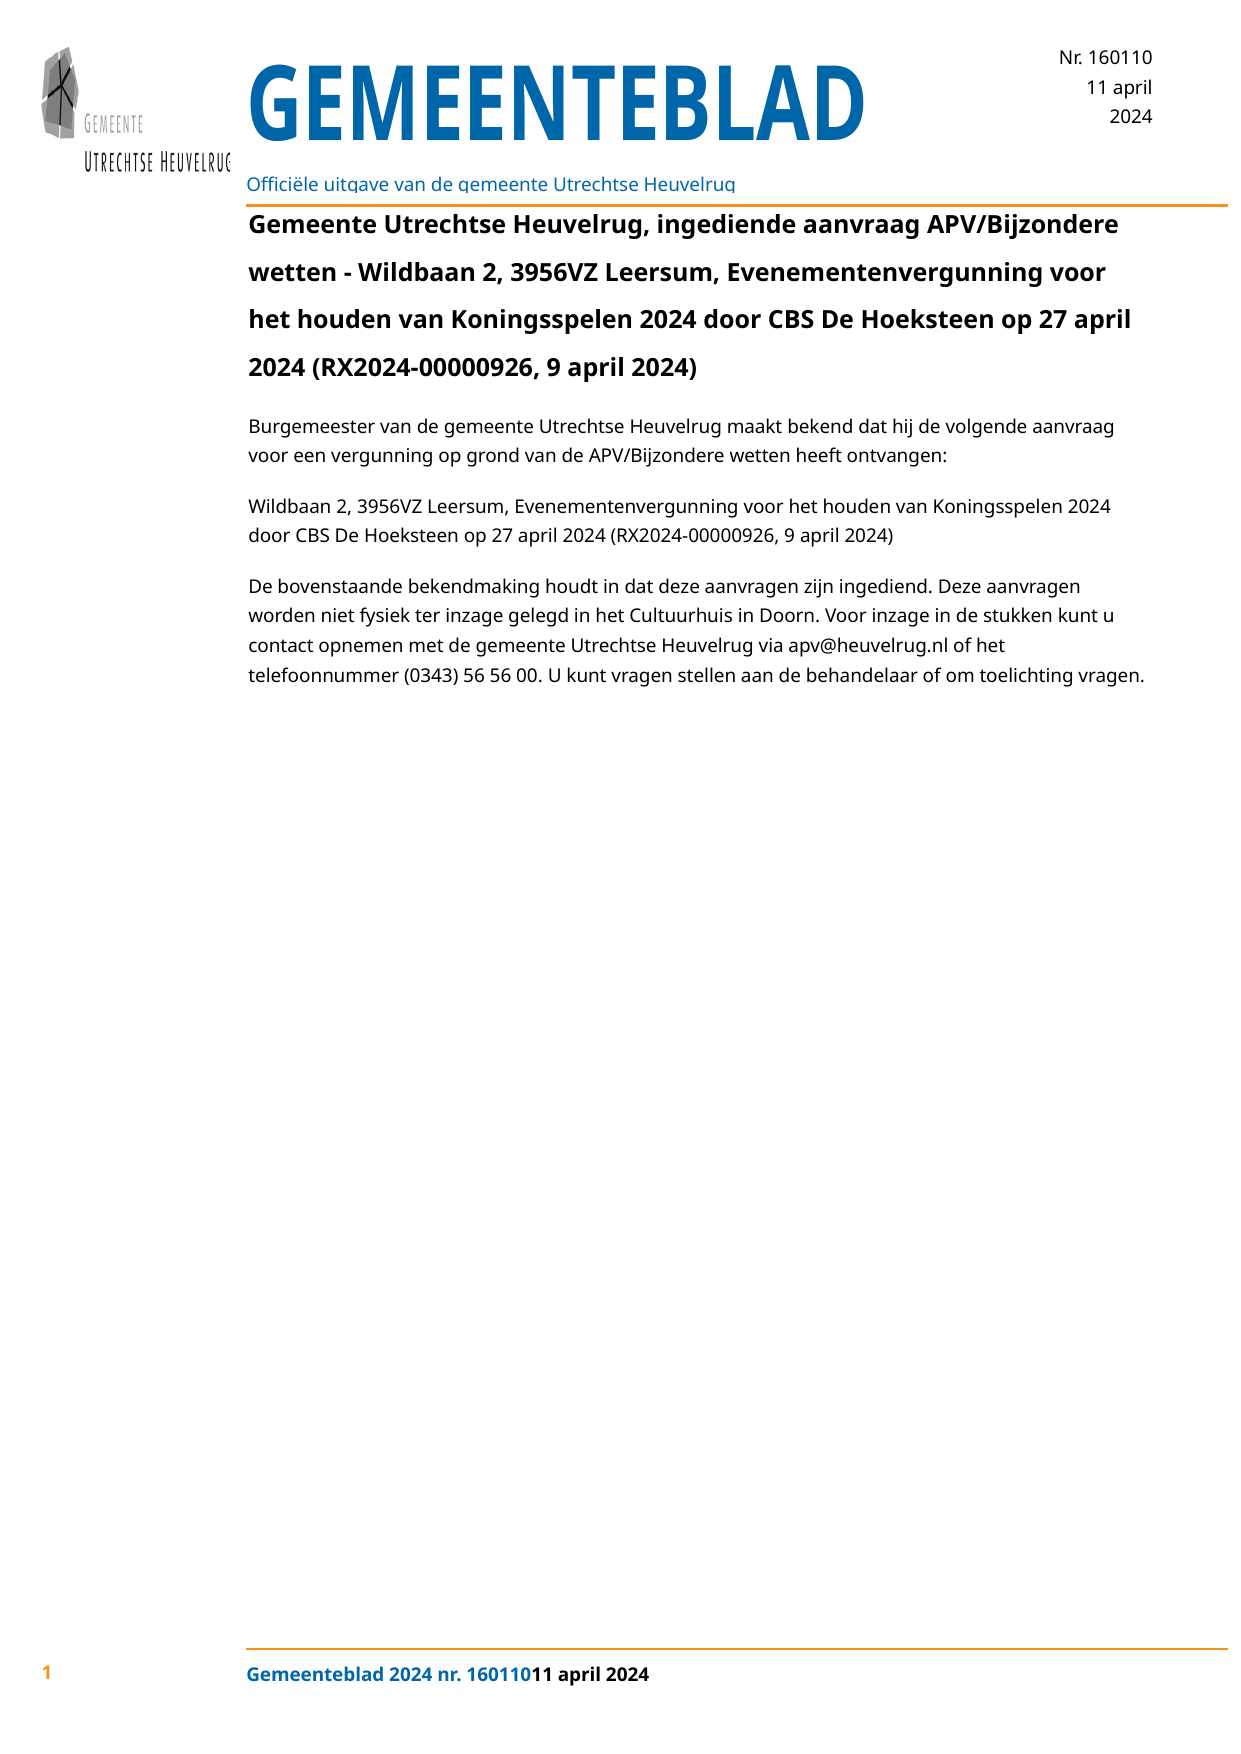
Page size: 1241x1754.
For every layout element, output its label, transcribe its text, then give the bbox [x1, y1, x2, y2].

text Wildbaan 2, 3956VZ Leersum, Evenementenvergunning voor het houden van Koningsspelen 2024 door CBS De Hoeksteen op 27 april 2024 (RX2024-00000926, 9 april 2024) [248, 493, 1152, 548]
text De bovenstaande bekendmaking houdt in dat deze aanvragen zijn ingediend. Deze aanvragen worden niet fysiek ter inzage gelegd in het Cultuurhuis in Doorn. Voor inzage in de stukken kunt u contact opnemen met de gemeente Utrechtse Heuvelrug via apv@heuvelrug.nl of het telefoonnummer (0343) 56 56 00. U kunt vragen stellen aan de behandelaar of om toelichting vragen. [248, 573, 1152, 688]
text Burgemeester van de gemeente Utrechtse Heuvelrug maakt bekend dat hij de volgende aanvraag voor een vergunning op grond van de APV/Bijzondere wetten heeft ontvangen: [248, 413, 1152, 468]
text Gemeente Utrechtse Heuvelrug, ingediende aanvraag APV/Bijzondere wetten - Wildbaan 2, 3956VZ Leersum, Evenementenvergunning voor het houden van Koningsspelen 2024 door CBS De Hoeksteen op 27 april 2024 (RX2024-00000926, 9 april 2024) [248, 207, 1152, 384]
picture [41, 47, 231, 172]
